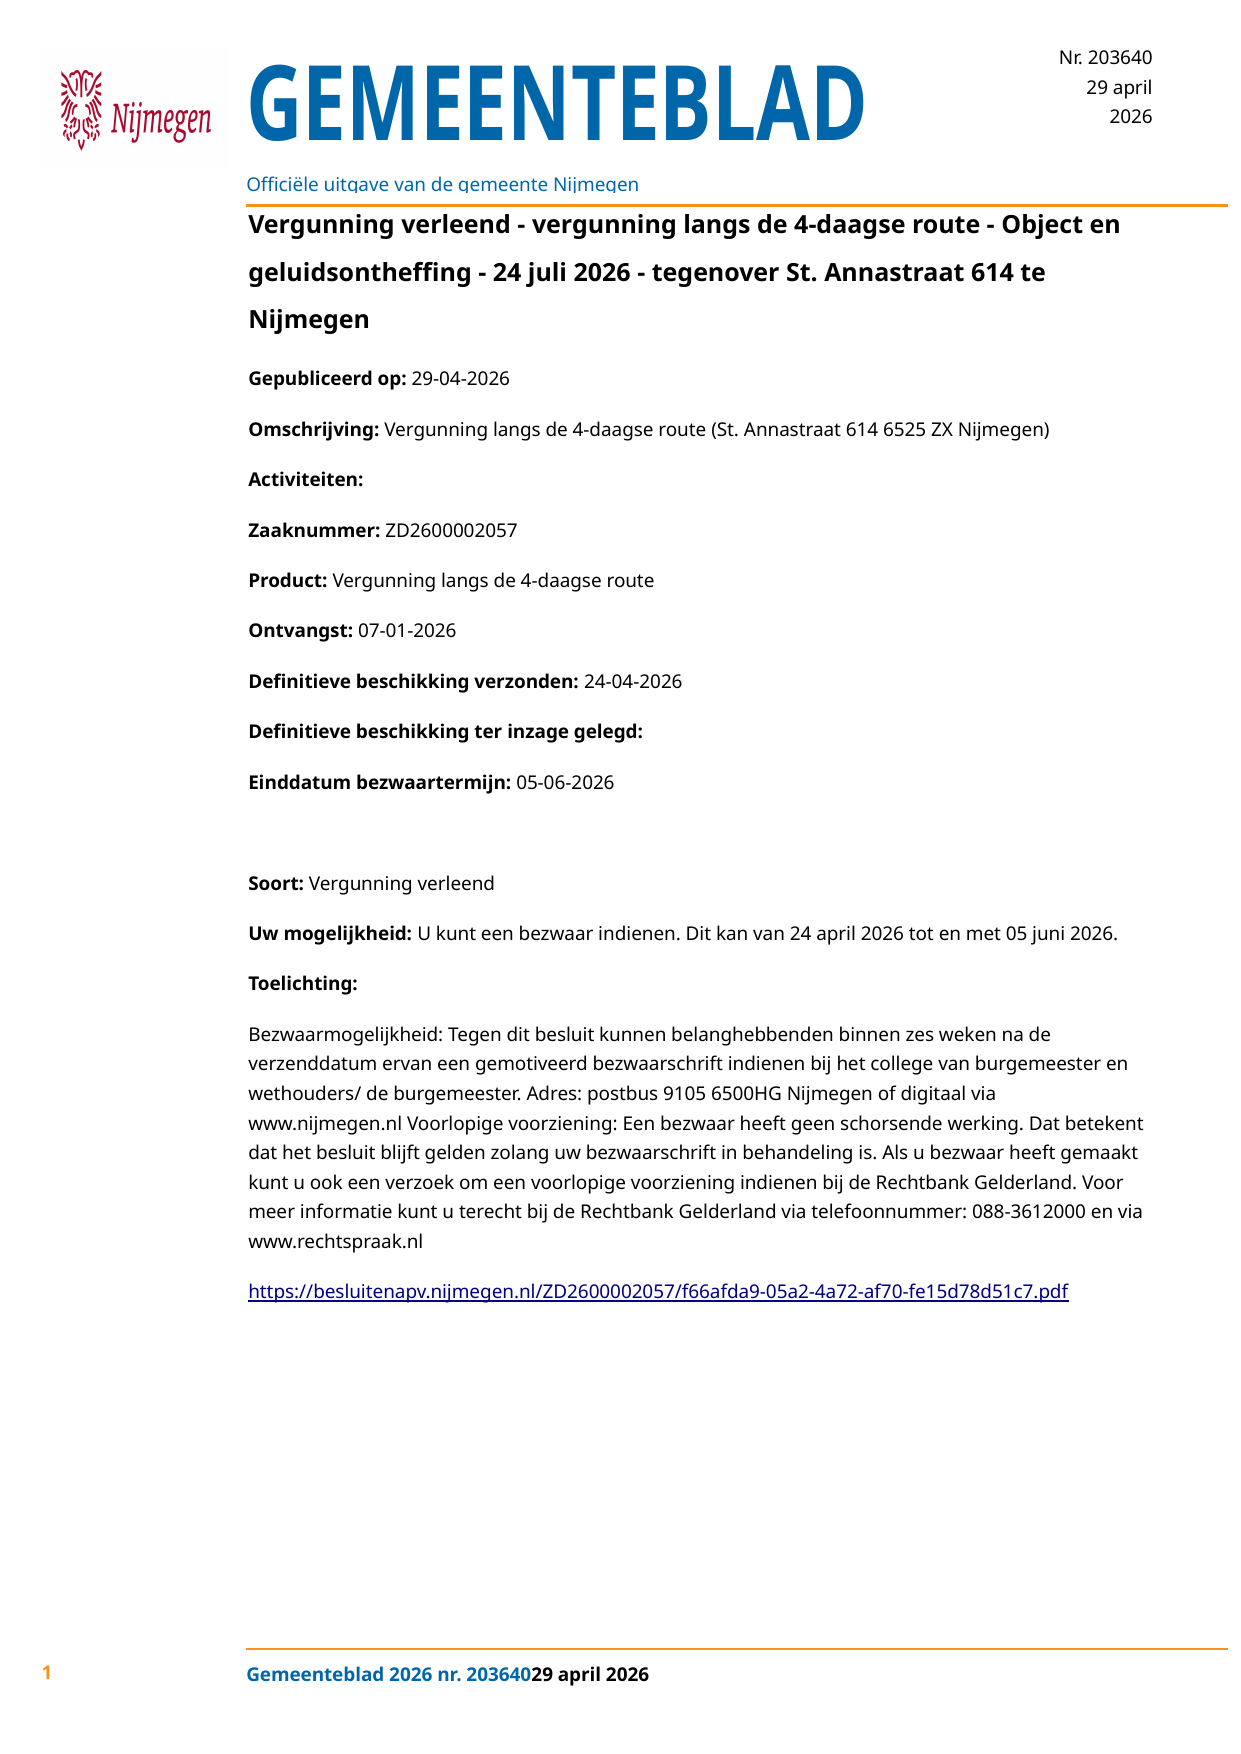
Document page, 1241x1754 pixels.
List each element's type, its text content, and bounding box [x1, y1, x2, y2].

text Einddatum bezwaartermijn: 05-06-2026 [248, 769, 1152, 794]
text Toelichting: [248, 971, 1152, 996]
text Omschrijving: Vergunning langs de 4-daagse route (St. Annastraat 614 6525 ZX Nijmegen) [248, 416, 1152, 442]
text Uw mogelijkheid: U kunt een bezwaar indienen. Dit kan van 24 april 2026 tot en met 05 juni 2026. [248, 920, 1152, 946]
picture [41, 47, 231, 172]
text Ontvangst: 07-01-2026 [248, 618, 1152, 643]
text Product: Vergunning langs de 4-daagse route [248, 567, 1152, 593]
text Bezwaarmogelijkheid: Tegen dit besluit kunnen belanghebbenden binnen zes weken na de verzenddatum ervan een gemotiveerd bezwaarschrift indienen bij het college van burgemeester en wethouders/ de burgemeester. Adres: postbus 9105 6500HG Nijmegen of digitaal via www.nijmegen.nl Voorlopige voorziening: Een bezwaar heeft geen schorsende werking. Dat betekent dat het besluit blijft gelden zolang uw bezwaarschrift in behandeling is. Als u bezwaar heeft gemaakt kunt u ook een verzoek om een voorlopige voorziening indienen bij de Rechtbank Gelderland. Voor meer informatie kunt u terecht bij de Rechtbank Gelderland via telefoonnummer: 088-3612000 en via www.rechtspraak.nl [248, 1021, 1152, 1254]
text Activiteiten: [248, 466, 1152, 492]
text https://besluitenapv.nijmegen.nl/ZD2600002057/f66afda9-05a2-4a72-af70-fe15d78d51c7.pdf [248, 1278, 1152, 1304]
text Zaaknummer: ZD2600002057 [248, 517, 1152, 542]
text Definitieve beschikking verzonden: 24-04-2026 [248, 668, 1152, 694]
text Gepubliceerd op: 29-04-2026 [248, 366, 1152, 391]
text Definitieve beschikking ter inzage gelegd: [248, 718, 1152, 744]
text Vergunning verleend - vergunning langs de 4-daagse route - Object en geluidsontheffing - 24 juli 2026 - tegenover St. Annastraat 614 te Nijmegen [248, 207, 1152, 336]
text Soort: Vergunning verleend [248, 870, 1152, 895]
